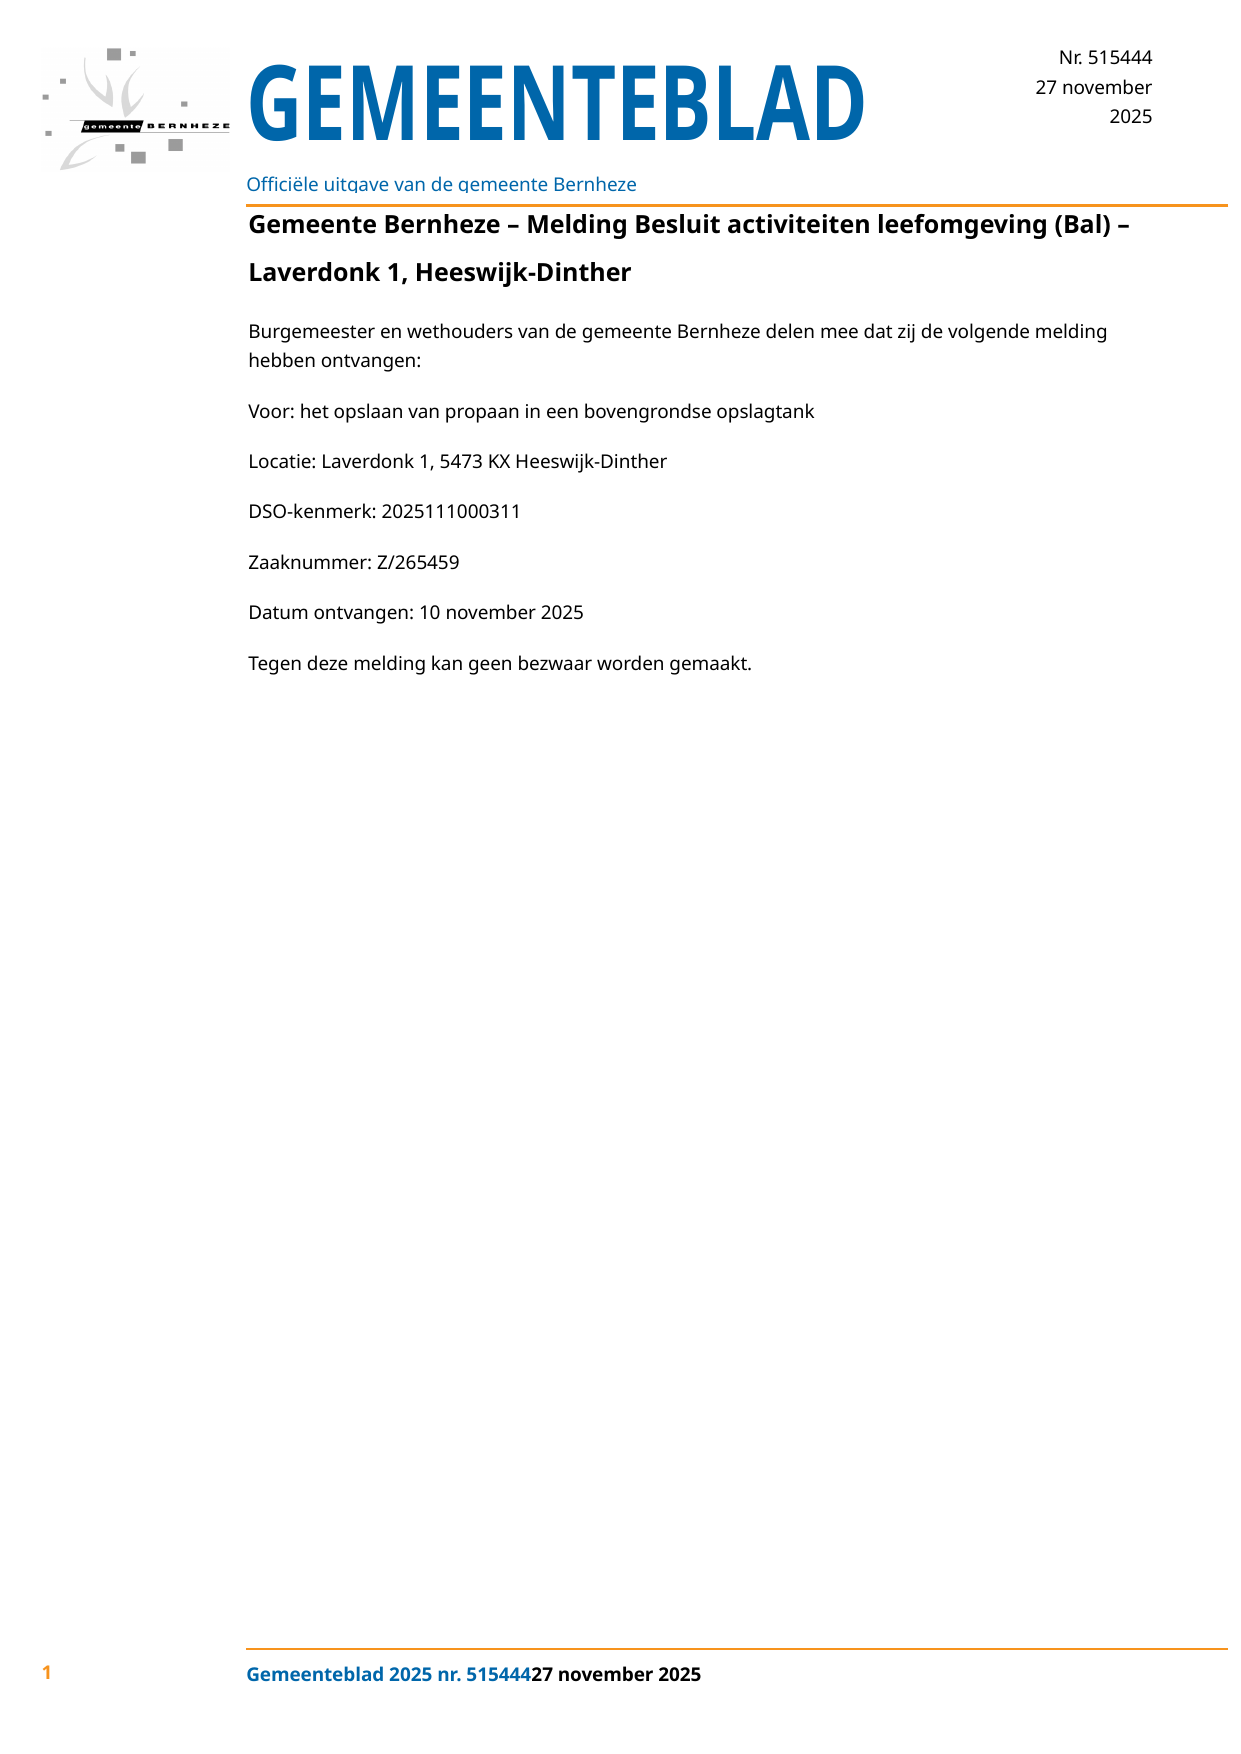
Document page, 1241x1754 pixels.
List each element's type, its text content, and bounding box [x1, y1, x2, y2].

text Gemeente Bernheze – Melding Besluit activiteiten leefomgeving (Bal) – Laverdonk 1, Heeswijk-Dinther [248, 207, 1152, 288]
text Burgemeester en wethouders van de gemeente Bernheze delen mee dat zij de volgende melding hebben ontvangen: [248, 318, 1152, 373]
text Voor: het opslaan van propaan in een bovengrondse opslagtank [248, 398, 1152, 424]
picture [41, 47, 231, 172]
text DSO-kenmerk: 2025111000311 [248, 499, 1152, 524]
text Datum ontvangen: 10 november 2025 [248, 599, 1152, 625]
text Zaaknummer: Z/265459 [248, 549, 1152, 575]
text Locatie: Laverdonk 1, 5473 KX Heeswijk-Dinther [248, 448, 1152, 474]
text Tegen deze melding kan geen bezwaar worden gemaakt. [248, 650, 1152, 676]
